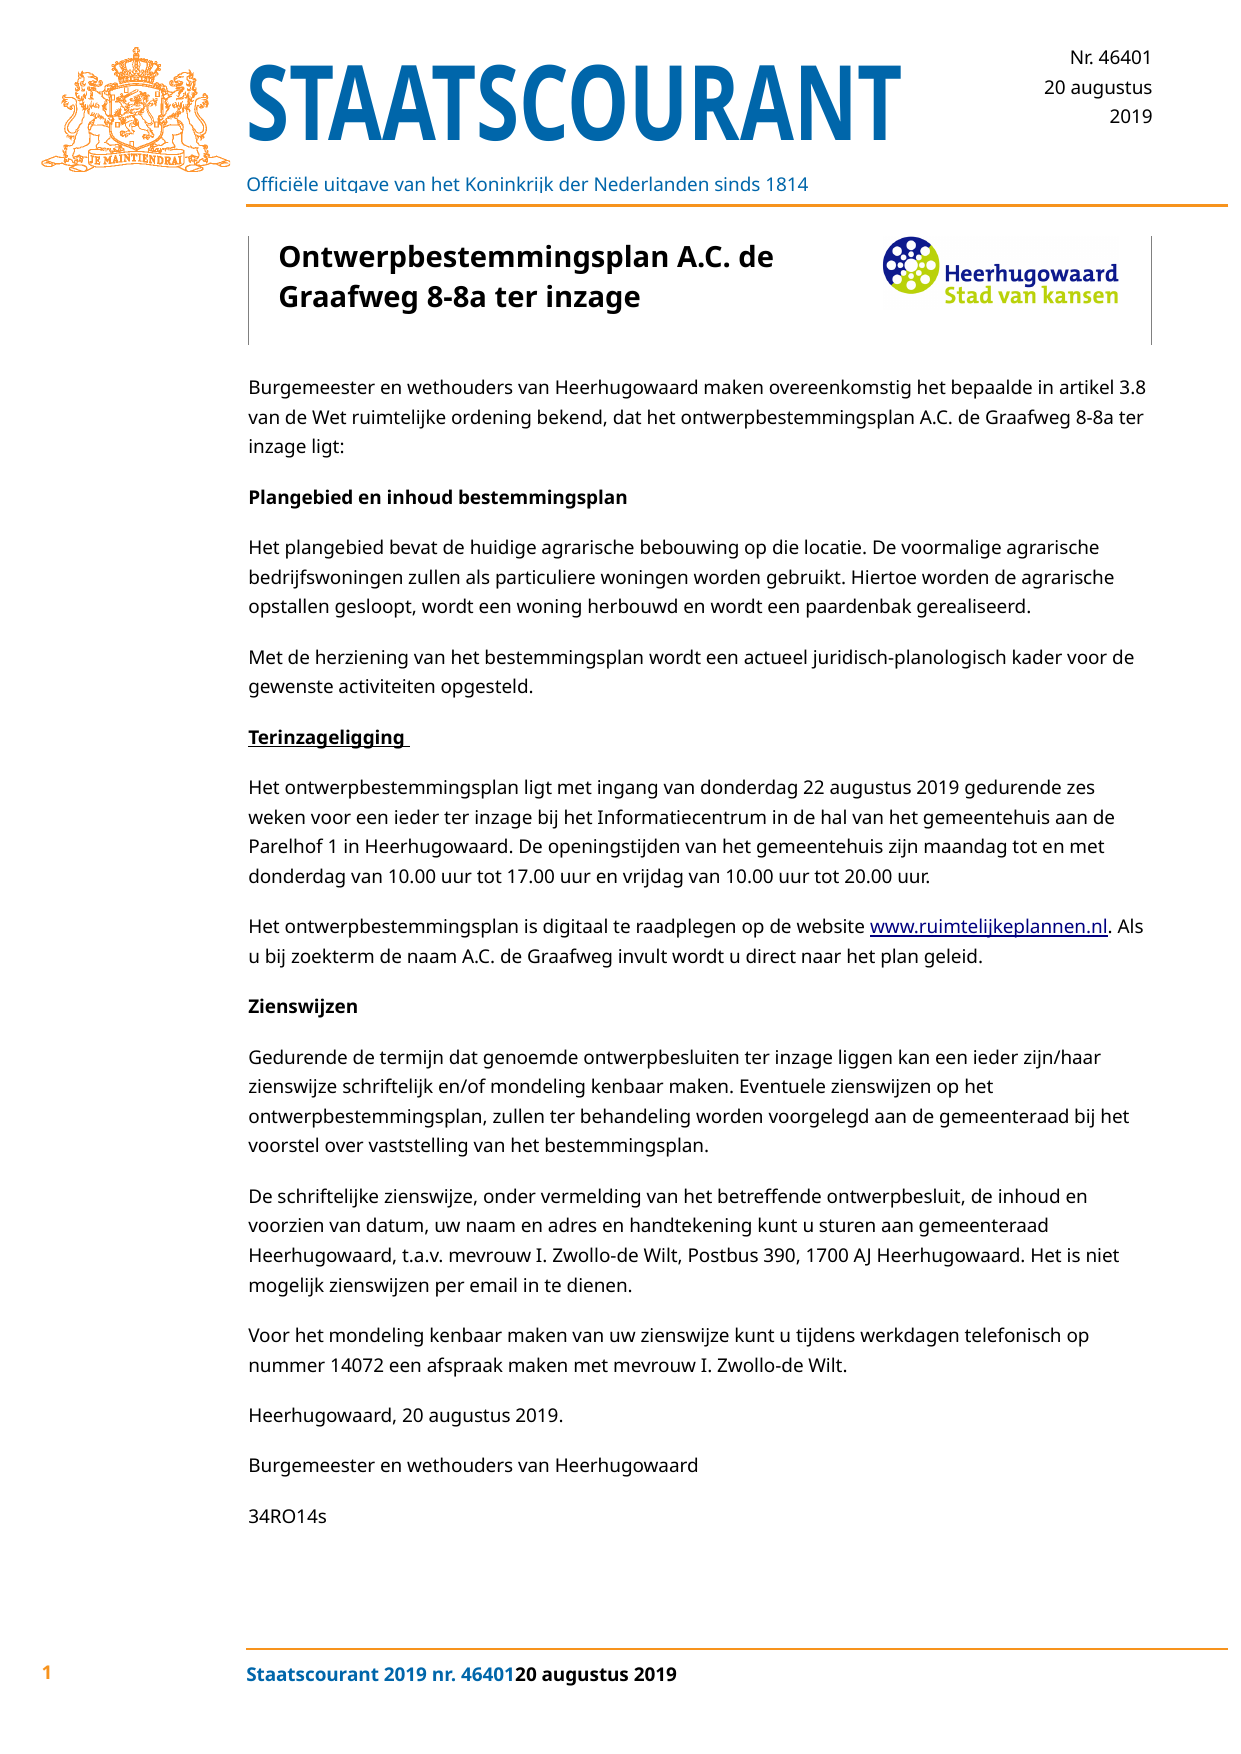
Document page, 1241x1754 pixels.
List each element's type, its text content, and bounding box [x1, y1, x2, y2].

table_header [850, 310, 1151, 345]
text Het ontwerpbestemmingsplan ligt met ingang van donderdag 22 augustus 2019 gedurende zes weken voor een ieder ter inzage bij het Informatiecentrum in de hal van het gemeentehuis aan de Parelhof 1 in Heerhugowaard. De openingstijden van het gemeentehuis zijn maandag tot en met donderdag van 10.00 uur tot 17.00 uur en vrijdag van 10.00 uur tot 20.00 uur. [248, 774, 1152, 889]
text De schriftelijke zienswijze, onder vermelding van het betreffende ontwerpbesluit, de inhoud en voorzien van datum, uw naam en adres en handtekening kunt u sturen aan gemeenteraad Heerhugowaard, t.a.v. mevrouw I. Zwollo-de Wilt, Postbus 390, 1700 AJ Heerhugowaard. Het is niet mogelijk zienswijzen per email in te dienen. [248, 1183, 1152, 1297]
text Gedurende de termijn dat genoemde ontwerpbesluiten ter inzage liggen kan een ieder zijn/haar zienswijze schriftelijk en/of mondeling kenbaar maken. Eventuele zienswijzen op het ontwerpbestemmingsplan, zullen ter behandeling worden voorgelegd aan de gemeenteraad bij het voorstel over vaststelling van het bestemmingsplan. [248, 1044, 1152, 1158]
table_header Ontwerpbestemmingsplan A.C. de Graafweg 8-8a ter inzage [249, 236, 850, 345]
text Voor het mondeling kenbaar maken van uw zienswijze kunt u tijdens werkdagen telefonisch op nummer 14072 een afspraak maken met mevrouw I. Zwollo-de Wilt. [248, 1322, 1152, 1377]
text Burgemeester en wethouders van Heerhugowaard [248, 1453, 1152, 1478]
text Zienswijzen [248, 993, 1152, 1019]
text Het plangebied bevat de huidige agrarische bebouwing op die locatie. De voormalige agrarische bedrijfswoningen zullen als particuliere woningen worden gebruikt. Hiertoe worden de agrarische opstallen gesloopt, wordt een woning herbouwd en wordt een paardenbak gerealiseerd. [248, 534, 1152, 619]
text Heerhugowaard, 20 augustus 2019. [248, 1402, 1152, 1428]
text Het ontwerpbestemmingsplan is digitaal te raadplegen op de website www.ruimtelijkeplannen.nl. Als u bij zoekterm de naam A.C. de Graafweg invult wordt u direct naar het plan geleid. [248, 913, 1152, 969]
table_header [850, 236, 882, 309]
picture [41, 47, 231, 172]
text 34RO14s [248, 1503, 1152, 1529]
text Plangebied en inhoud bestemmingsplan [248, 484, 1152, 509]
picture [882, 236, 1119, 310]
text Burgemeester en wethouders van Heerhugowaard maken overeenkomstig het bepaalde in artikel 3.8 van de Wet ruimtelijke ordening bekend, dat het ontwerpbestemmingsplan A.C. de Graafweg 8-8a ter inzage ligt: [248, 374, 1152, 459]
text Terinzageligging [248, 724, 1152, 749]
text Met de herziening van het bestemmingsplan wordt een actueel juridisch-planologisch kader voor de gewenste activiteiten opgesteld. [248, 644, 1152, 699]
table_header [1119, 236, 1151, 309]
